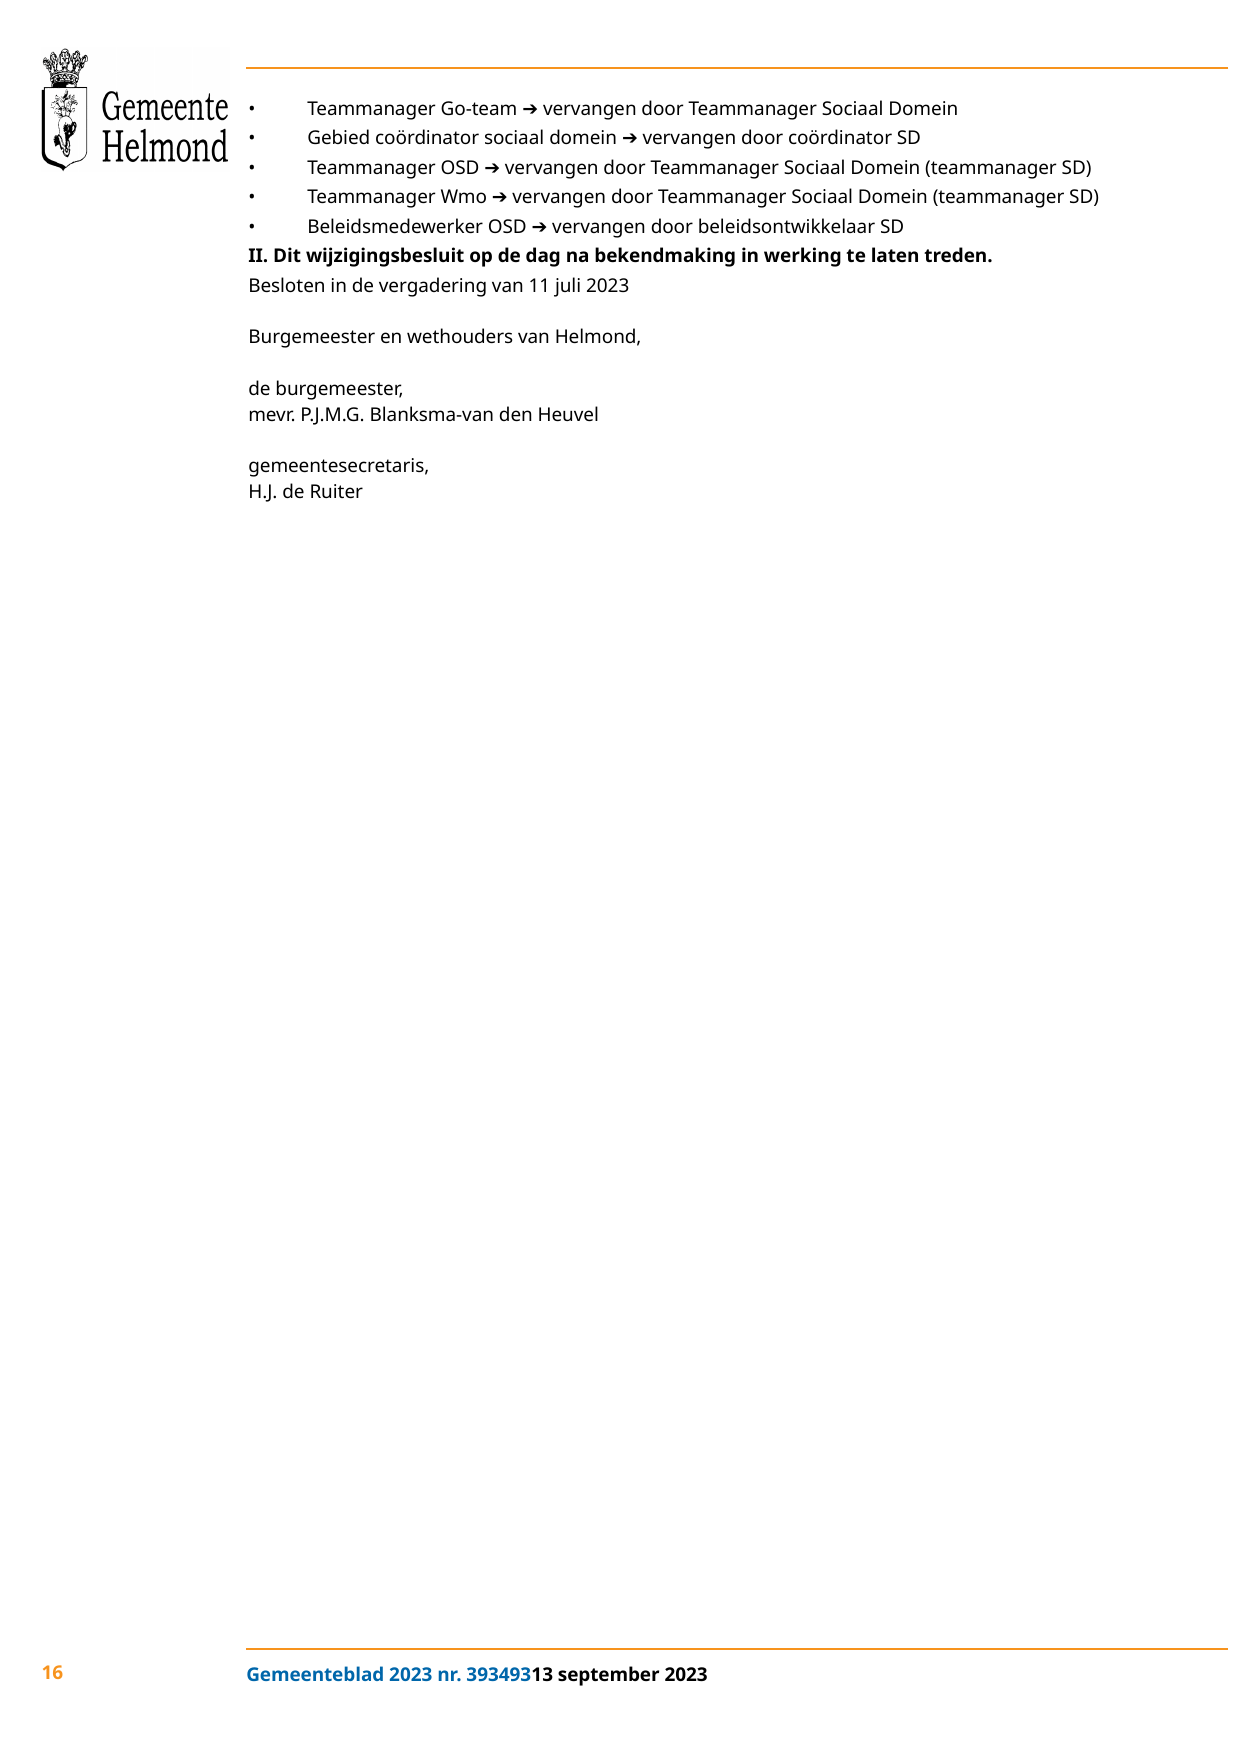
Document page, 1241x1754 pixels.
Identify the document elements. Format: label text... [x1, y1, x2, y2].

text Besloten in de vergadering van 11 juli 2023 [248, 272, 1152, 298]
text mevr. P.J.M.G. Blanksma-van den Heuvel [248, 401, 1152, 427]
text gemeentesecretaris, [248, 452, 1152, 478]
picture [41, 47, 231, 172]
list Beleidsmedewerker OSD ➔ vervangen door beleidsontwikkelaar SD [248, 213, 1152, 239]
text H.J. de Ruiter [248, 478, 1152, 504]
text II. Dit wijzigingsbesluit op de dag na bekendmaking in werking te laten treden. [248, 243, 1152, 268]
text Burgemeester en wethouders van Helmond, [248, 324, 1152, 349]
list Teammanager Wmo ➔ vervangen door Teammanager Sociaal Domein (teammanager SD) [248, 183, 1152, 209]
list Teammanager OSD ➔ vervangen door Teammanager Sociaal Domein (teammanager SD) [248, 154, 1152, 180]
list Teammanager Go-team ➔ vervangen door Teammanager Sociaal Domein [248, 95, 1152, 121]
text de burgemeester, [248, 375, 1152, 401]
list Gebied coördinator sociaal domein ➔ vervangen door coördinator SD [248, 124, 1152, 150]
